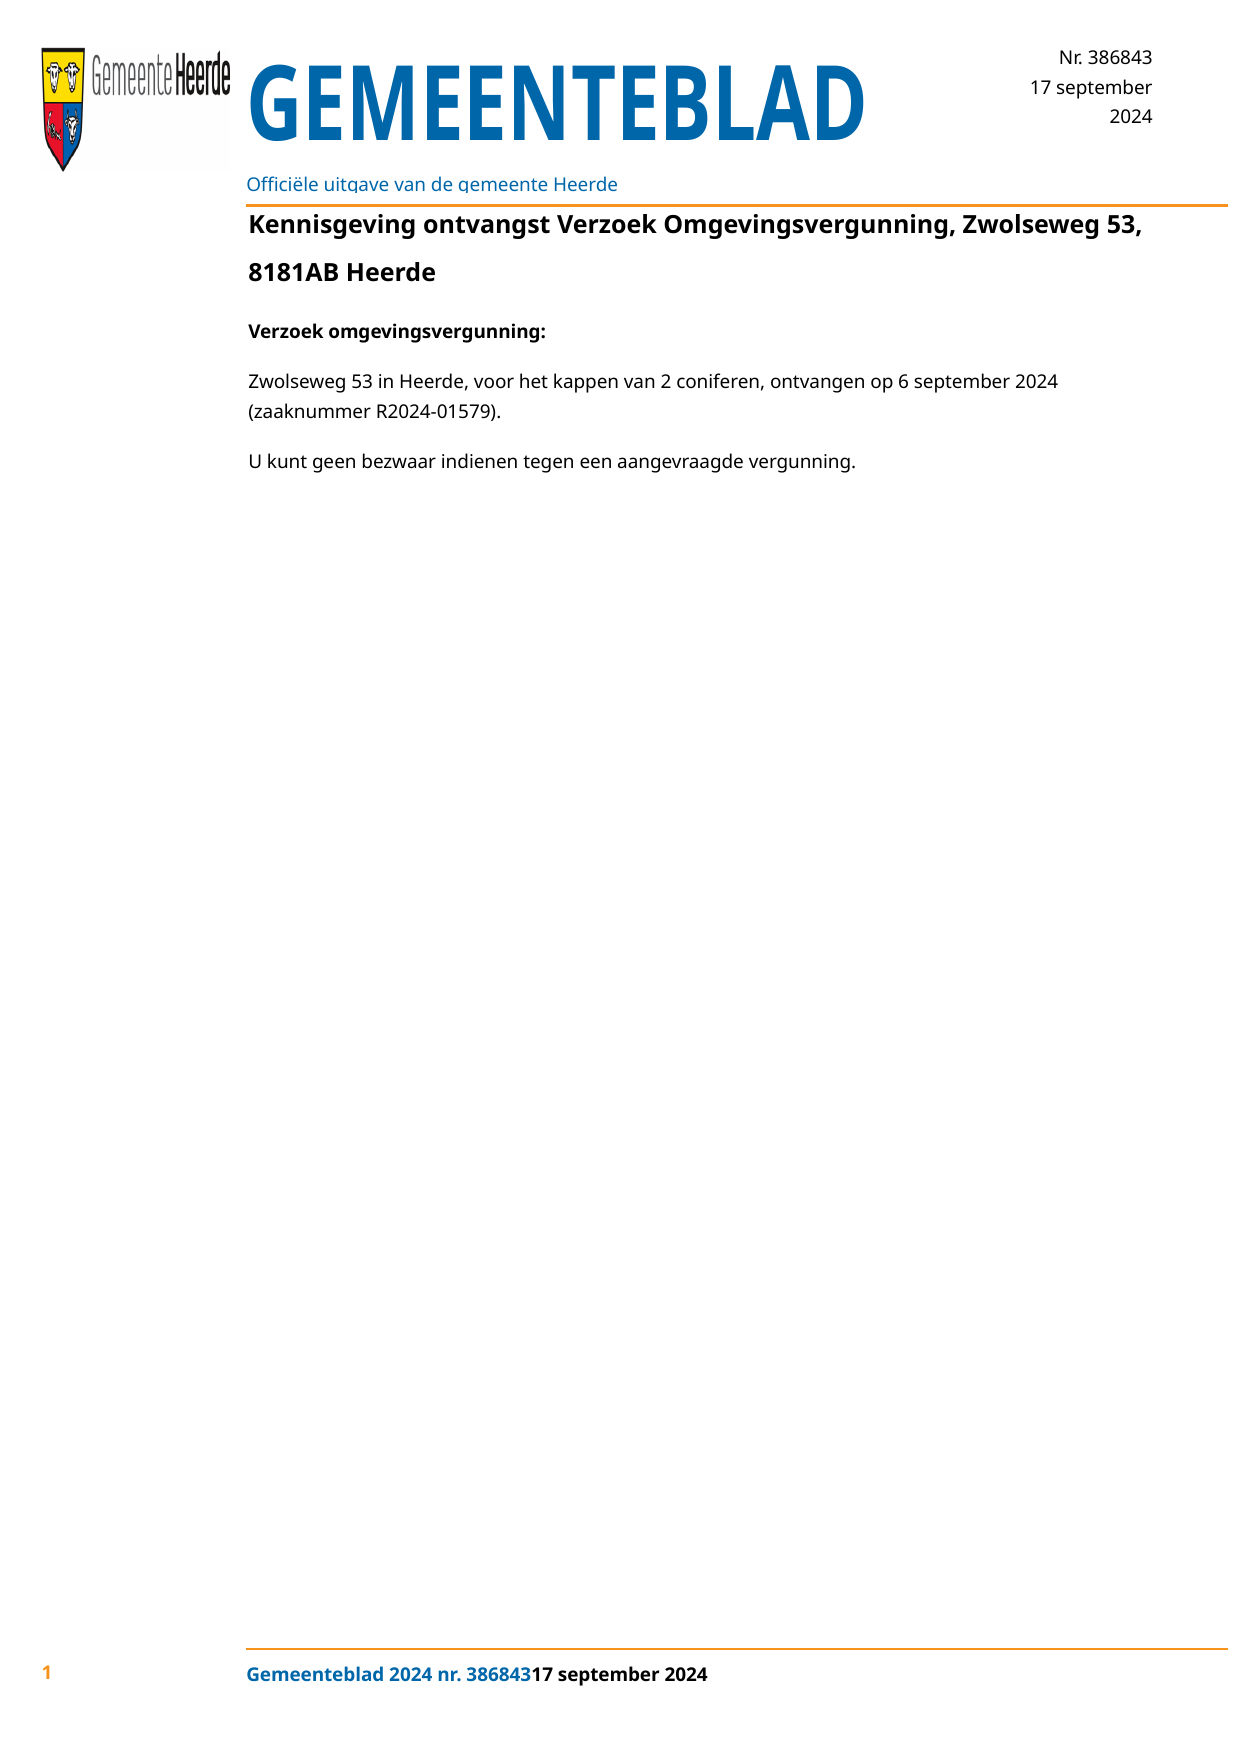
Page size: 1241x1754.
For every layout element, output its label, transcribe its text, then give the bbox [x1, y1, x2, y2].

text Verzoek omgevingsvergunning: [248, 318, 1152, 344]
text Zwolseweg 53 in Heerde, voor het kappen van 2 coniferen, ontvangen op 6 september 2024 (zaaknummer R2024-01579). [248, 368, 1152, 424]
text U kunt geen bezwaar indienen tegen een aangevraagde vergunning. [248, 448, 1152, 474]
text Kennisgeving ontvangst Verzoek Omgevingsvergunning, Zwolseweg 53, 8181AB Heerde [248, 207, 1152, 288]
picture [41, 47, 231, 172]
